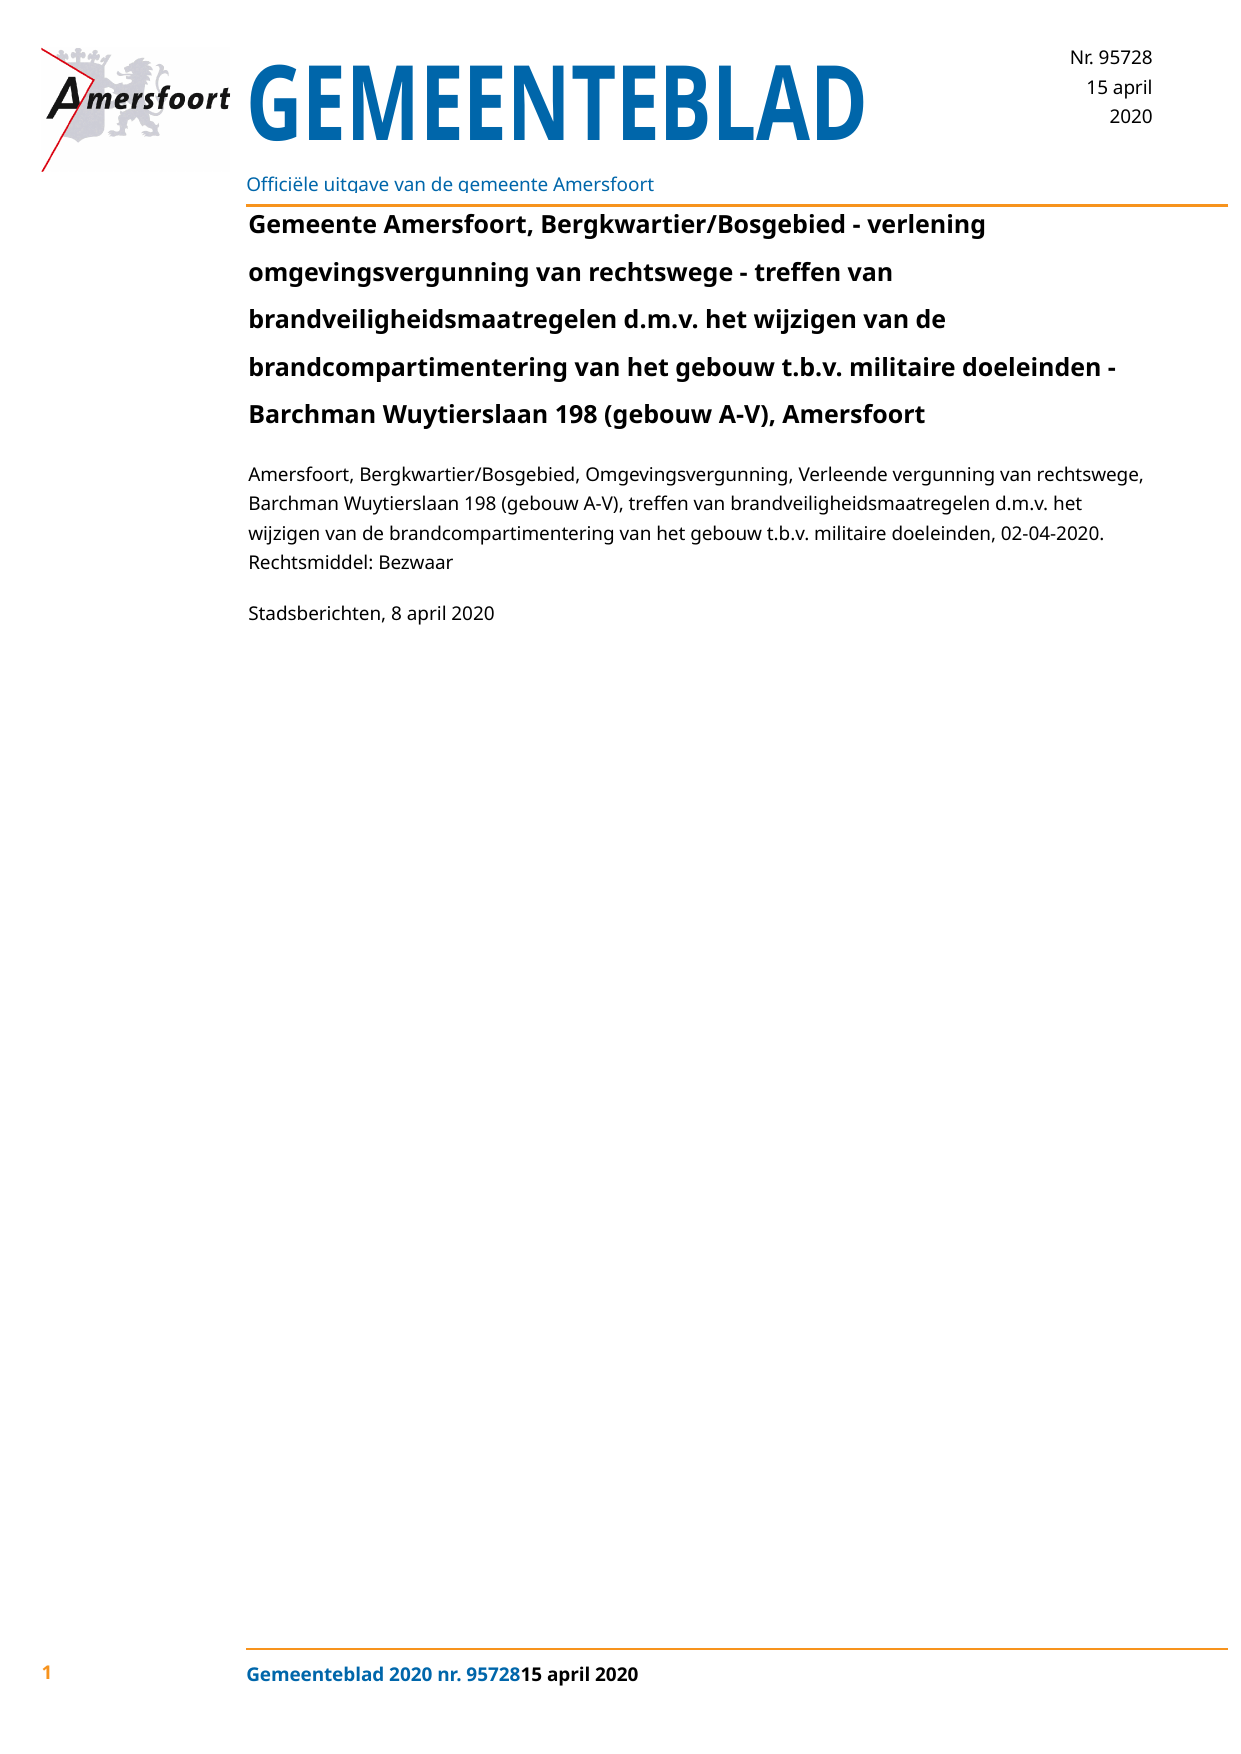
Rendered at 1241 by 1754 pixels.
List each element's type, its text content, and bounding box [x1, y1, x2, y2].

text Gemeente Amersfoort, Bergkwartier/Bosgebied - verlening omgevingsvergunning van rechtswege - treffen van brandveiligheidsmaatregelen d.m.v. het wijzigen van de brandcompartimentering van het gebouw t.b.v. militaire doeleinden - Barchman Wuytierslaan 198 (gebouw A-V), Amersfoort [248, 207, 1152, 431]
picture [41, 47, 231, 172]
text Stadsberichten, 8 april 2020 [248, 600, 1152, 626]
text Amersfoort, Bergkwartier/Bosgebied, Omgevingsvergunning, Verleende vergunning van rechtswege, Barchman Wuytierslaan 198 (gebouw A-V), treffen van brandveiligheidsmaatregelen d.m.v. het wijzigen van de brandcompartimentering van het gebouw t.b.v. militaire doeleinden, 02-04-2020. Rechtsmiddel: Bezwaar [248, 461, 1152, 575]
